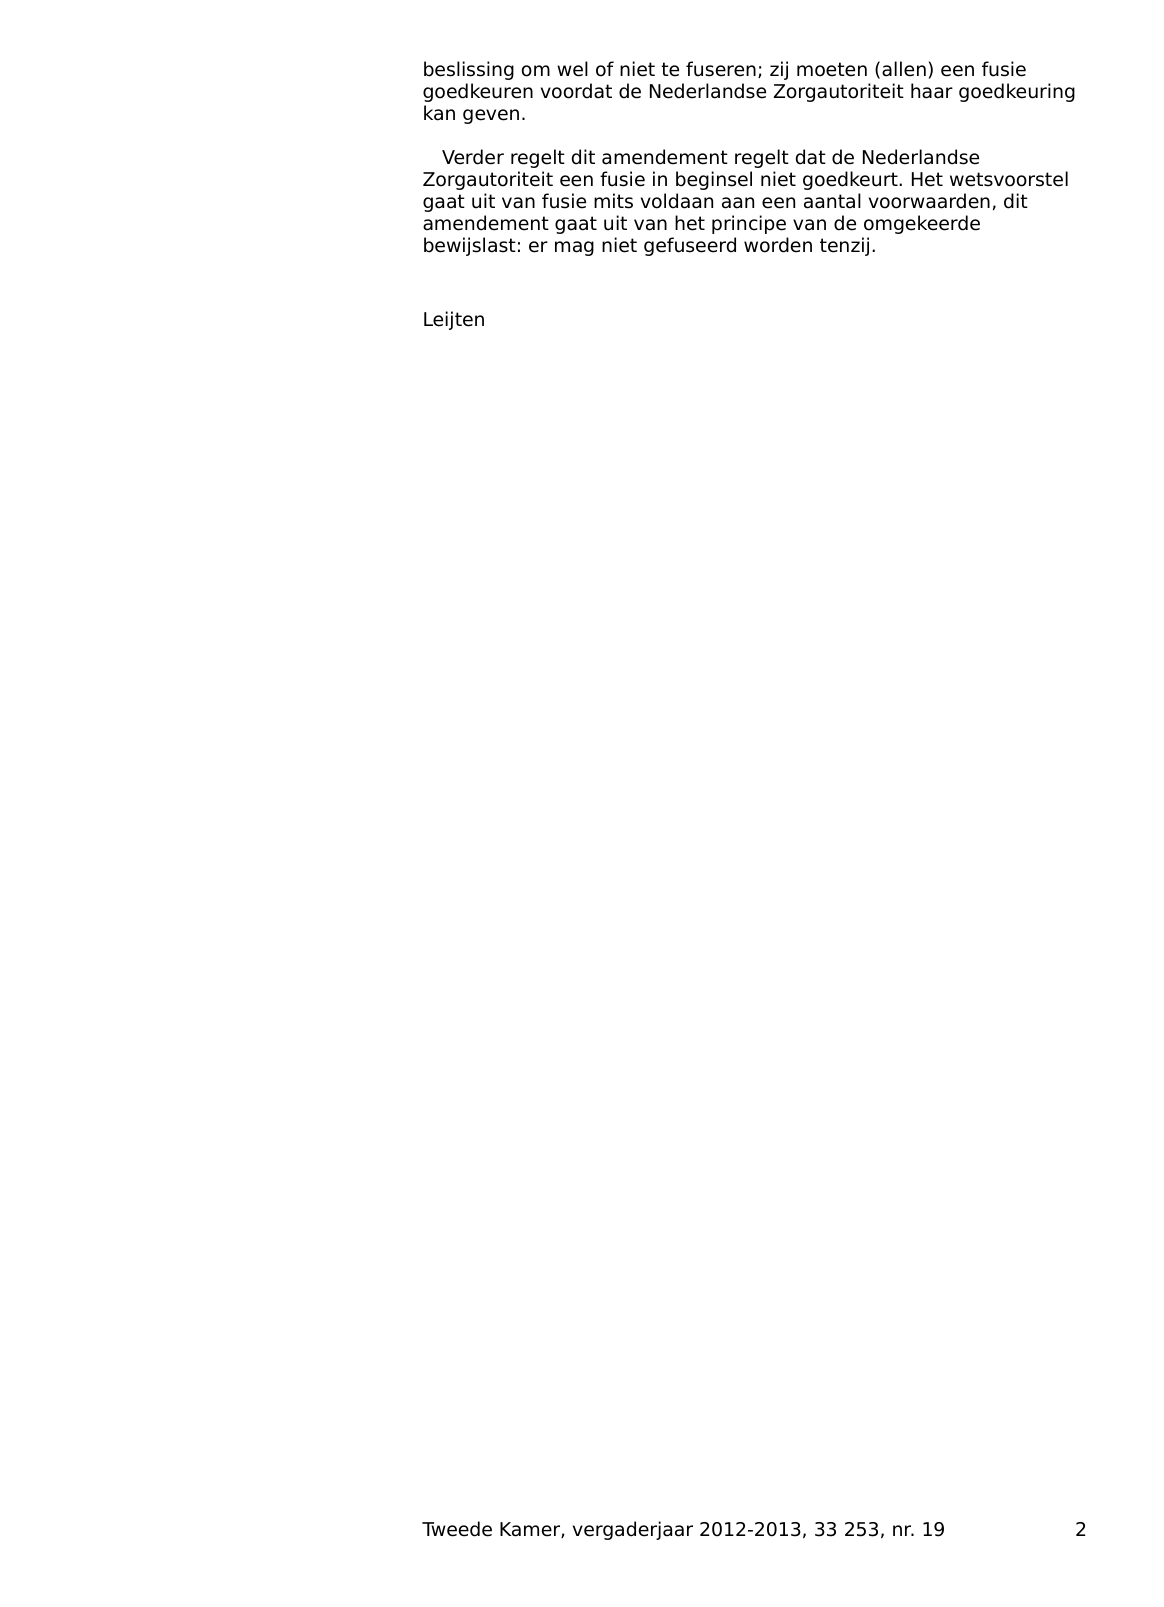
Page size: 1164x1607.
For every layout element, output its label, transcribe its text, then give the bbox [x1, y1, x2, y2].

text beslissing om wel of niet te fuseren; zij moeten (allen) een fusie goedkeuren voordat de Nederlandse Zorgautoriteit haar goedkeuring kan geven. [422, 59, 1087, 125]
text Leijten [422, 287, 1087, 331]
text Verder regelt dit amendement regelt dat de Nederlandse Zorgautoriteit een fusie in beginsel niet goedkeurt. Het wetsvoorstel gaat uit van fusie mits voldaan aan een aantal voorwaarden, dit amendement gaat uit van het principe van de omgekeerde bewijslast: er mag niet gefuseerd worden tenzij. [422, 147, 1087, 257]
